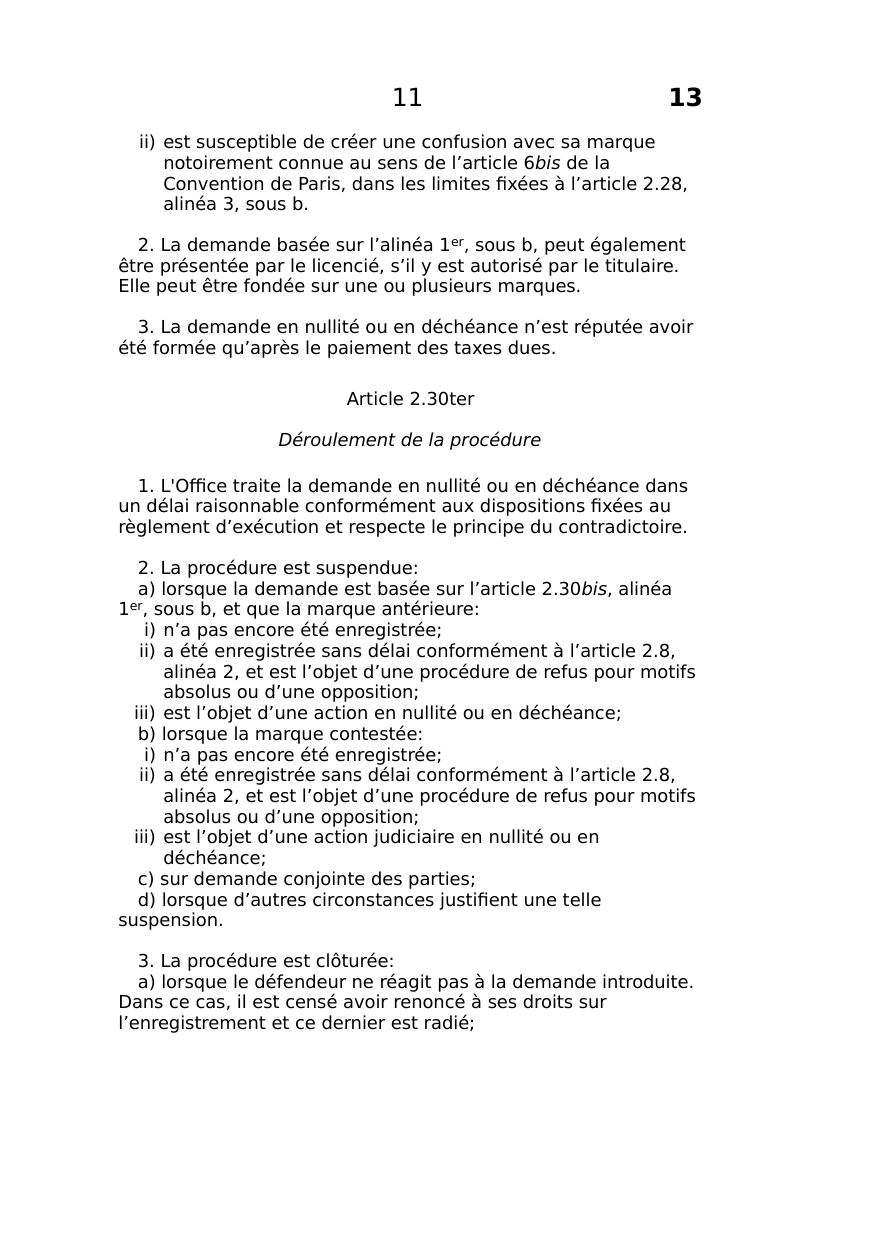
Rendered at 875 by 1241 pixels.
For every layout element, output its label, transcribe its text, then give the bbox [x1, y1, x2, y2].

text c) sur demande conjointe des parties; [118, 869, 703, 889]
text 3. La demande en nullité ou en déchéance n’est réputée avoir été formée qu’après le paiement des taxes dues. [118, 317, 703, 358]
text iii) est l’objet d’une action en nullité ou en déchéance; [118, 703, 703, 724]
text i) n’a pas encore été enregistrée; [118, 620, 703, 641]
text ii) a été enregistrée sans délai conformément à l’article 2.8, alinéa 2, et est l’objet d’une procédure de refus pour motifs absolus ou d’une opposition; [118, 765, 703, 827]
text i) n’a pas encore été enregistrée; [118, 744, 703, 765]
text ii) a été enregistrée sans délai conformément à l’article 2.8, alinéa 2, et est l’objet d’une procédure de refus pour motifs absolus ou d’une opposition; [118, 641, 703, 703]
text iii) est l’objet d’une action judiciaire en nullité ou en déchéance; [118, 827, 703, 869]
text b) lorsque la marque contestée: [118, 724, 703, 744]
text d) lorsque d’autres circonstances justifient une telle suspension. [118, 889, 703, 931]
subtitle Article 2.30ter Déroulement de la procédure [118, 388, 703, 451]
text a) lorsque la demande est basée sur l’article 2.30bis, alinéa 1er, sous b, et que la marque antérieure: [118, 578, 703, 620]
text 2. La procédure est suspendue: [118, 558, 703, 578]
text a) lorsque le défendeur ne réagit pas à la demande introduite. Dans ce cas, il est censé avoir renoncé à ses droits sur l’enregistrement et ce dernier est radié; [118, 972, 703, 1034]
text 3. La procédure est clôturée: [118, 951, 703, 972]
text 1. L'Office traite la demande en nullité ou en déchéance dans un délai raisonnable conformément aux dispositions fixées au règlement d’exécution et respecte le principe du contradictoire. [118, 476, 703, 538]
text ii) est susceptible de créer une confusion avec sa marque notoirement connue au sens de l’article 6bis de la Convention de Paris, dans les limites fixées à l’article 2.28, alinéa 3, sous b. [118, 132, 703, 215]
text 2. La demande basée sur l’alinéa 1er, sous b, peut également être présentée par le licencié, s’il y est autorisé par le titulaire. Elle peut être fondée sur une ou plusieurs marques. [118, 235, 703, 297]
